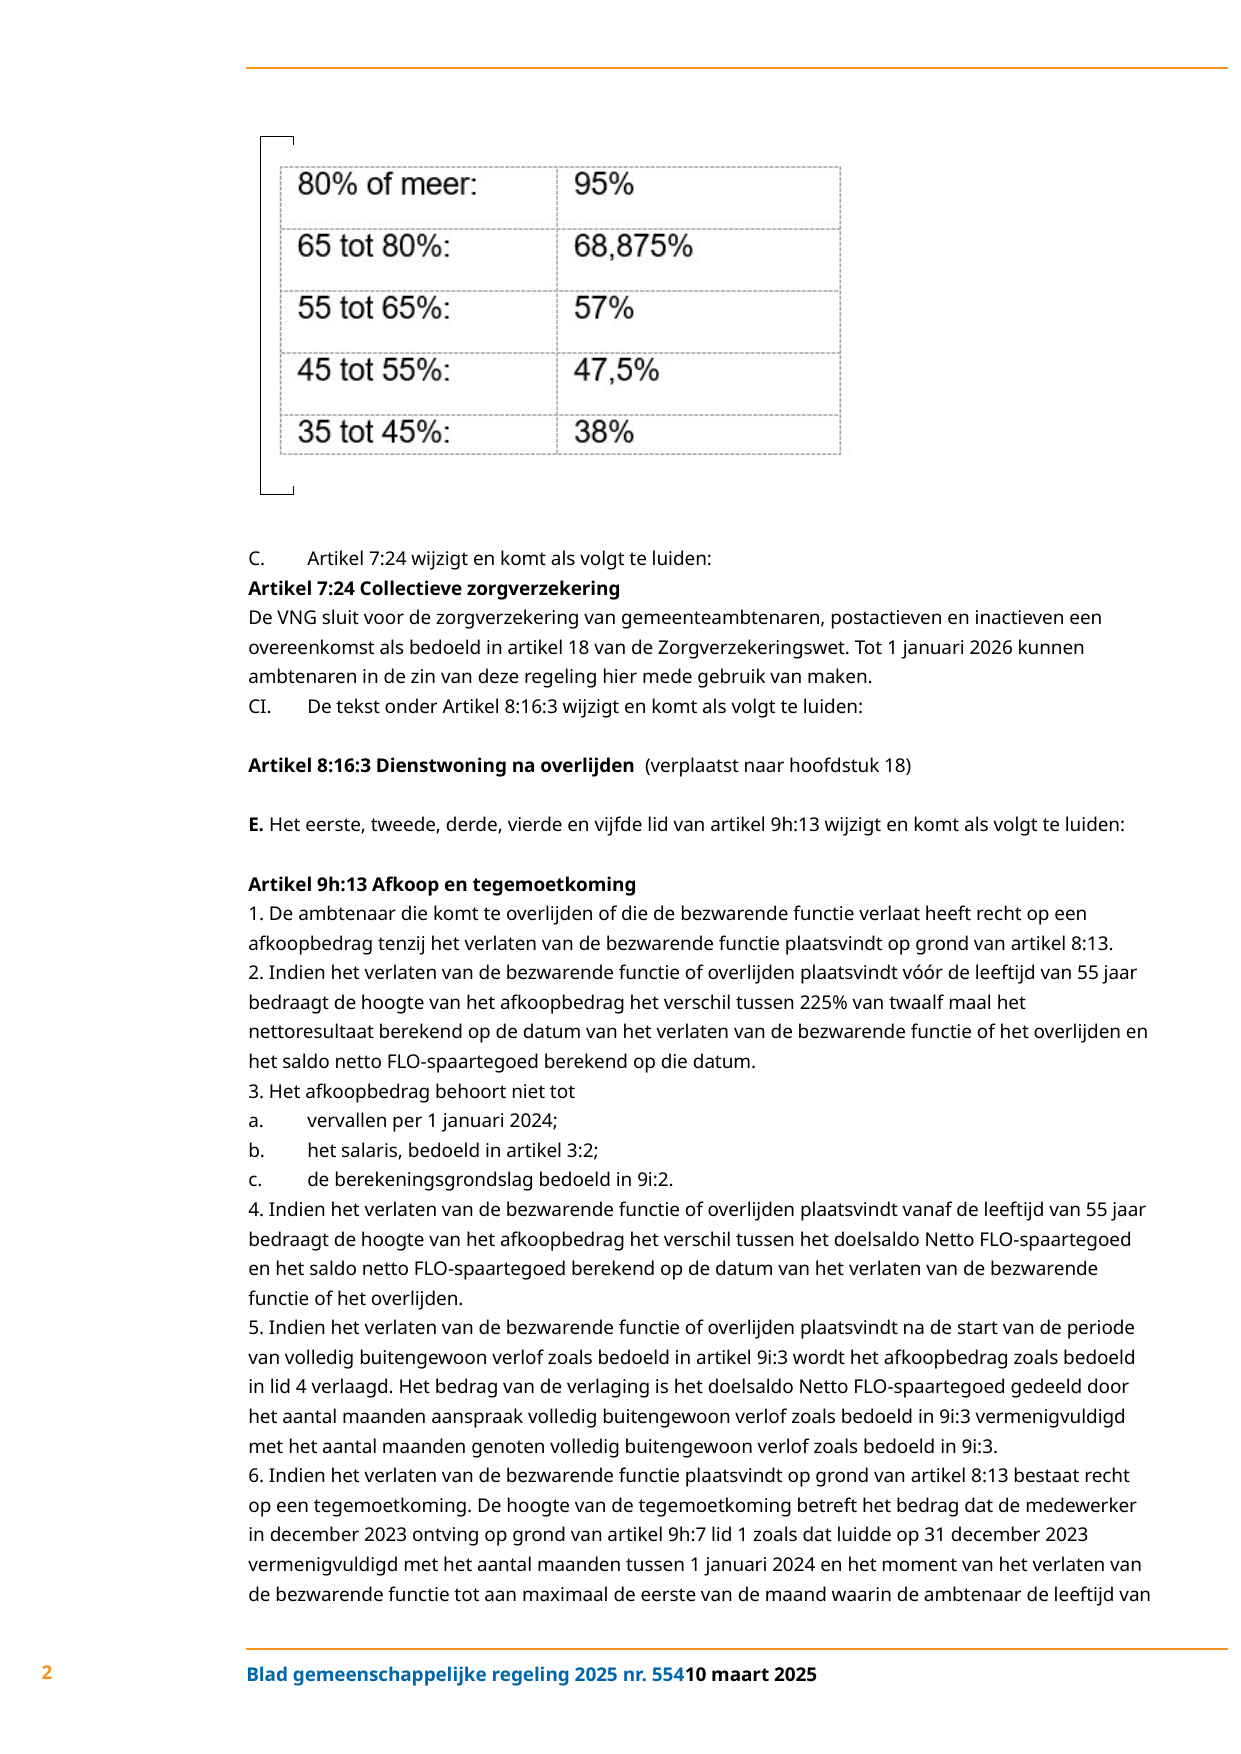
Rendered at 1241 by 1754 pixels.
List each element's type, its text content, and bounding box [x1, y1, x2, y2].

text 3. Het afkoopbedrag behoort niet tot [248, 1078, 1152, 1103]
list het salaris, bedoeld in artikel 3:2; [248, 1137, 1152, 1163]
text 2. Indien het verlaten van de bezwarende functie of overlijden plaatsvindt vóór de leeftijd van 55 jaar bedraagt de hoogte van het afkoopbedrag het verschil tussen 225% van twaalf maal het nettoresultaat berekend op de datum van het verlaten van de bezwarende functie of het overlijden en het saldo netto FLO-spaartegoed berekend op die datum. [248, 959, 1152, 1074]
text 6. Indien het verlaten van de bezwarende functie plaatsvindt op grond van artikel 8:13 bestaat recht op een tegemoetkoming. De hoogte van de tegemoetkoming betreft het bedrag dat de medewerker in december 2023 ontving op grond van artikel 9h:7 lid 1 zoals dat luidde op 31 december 2023 vermenigvuldigd met het aantal maanden tussen 1 januari 2024 en het moment van het verlaten van de bezwarende functie tot aan maximaal de eerste van de maand waarin de ambtenaar de leeftijd van [248, 1462, 1152, 1606]
picture [41, 47, 231, 172]
text 1. De ambtenaar die komt te overlijden of die de bezwarende functie verlaat heeft recht op een afkoopbedrag tenzij het verlaten van de bezwarende functie plaatsvindt op grond van artikel 8:13. [248, 900, 1152, 956]
list de berekeningsgrondslag bedoeld in 9i:2. [248, 1167, 1152, 1192]
list vervallen per 1 januari 2024; [248, 1107, 1152, 1133]
text 5. Indien het verlaten van de bezwarende functie of overlijden plaatsvindt na de start van de periode van volledig buitengewoon verlof zoals bedoeld in artikel 9i:3 wordt het afkoopbedrag zoals bedoeld in lid 4 verlaagd. Het bedrag van de verlaging is het doelsaldo Netto FLO-spaartegoed gedeeld door het aantal maanden aanspraak volledig buitengewoon verlof zoals bedoeld in 9i:3 vermenigvuldigd met het aantal maanden genoten volledig buitengewoon verlof zoals bedoeld in 9i:3. [248, 1314, 1152, 1458]
text Artikel 8:16:3 Dienstwoning na overlijden (verplaatst naar hoofdstuk 18) [248, 752, 1152, 778]
text De VNG sluit voor de zorgverzekering van gemeenteambtenaren, postactieven en inactieven een overeenkomst als bedoeld in artikel 18 van de Zorgverzekeringswet. Tot 1 januari 2026 kunnen ambtenaren in de zin van deze regeling hier mede gebruik van maken. [248, 604, 1152, 689]
list De tekst onder Artikel 8:16:3 wijzigt en komt als volgt te luiden: [248, 693, 1152, 719]
picture [268, 145, 860, 486]
list Artikel 7:24 wijzigt en komt als volgt te luiden: [248, 545, 1152, 571]
text E. Het eerste, tweede, derde, vierde en vijfde lid van artikel 9h:13 wijzigt en komt als volgt te luiden: [248, 812, 1152, 837]
text 4. Indien het verlaten van de bezwarende functie of overlijden plaatsvindt vanaf de leeftijd van 55 jaar bedraagt de hoogte van het afkoopbedrag het verschil tussen het doelsaldo Netto FLO-spaartegoed en het saldo netto FLO-spaartegoed berekend op de datum van het verlaten van de bezwarende functie of het overlijden. [248, 1196, 1152, 1311]
text Artikel 7:24 Collectieve zorgverzekering [248, 575, 1152, 601]
text Artikel 9h:13 Afkoop en tegemoetkoming [248, 871, 1152, 896]
